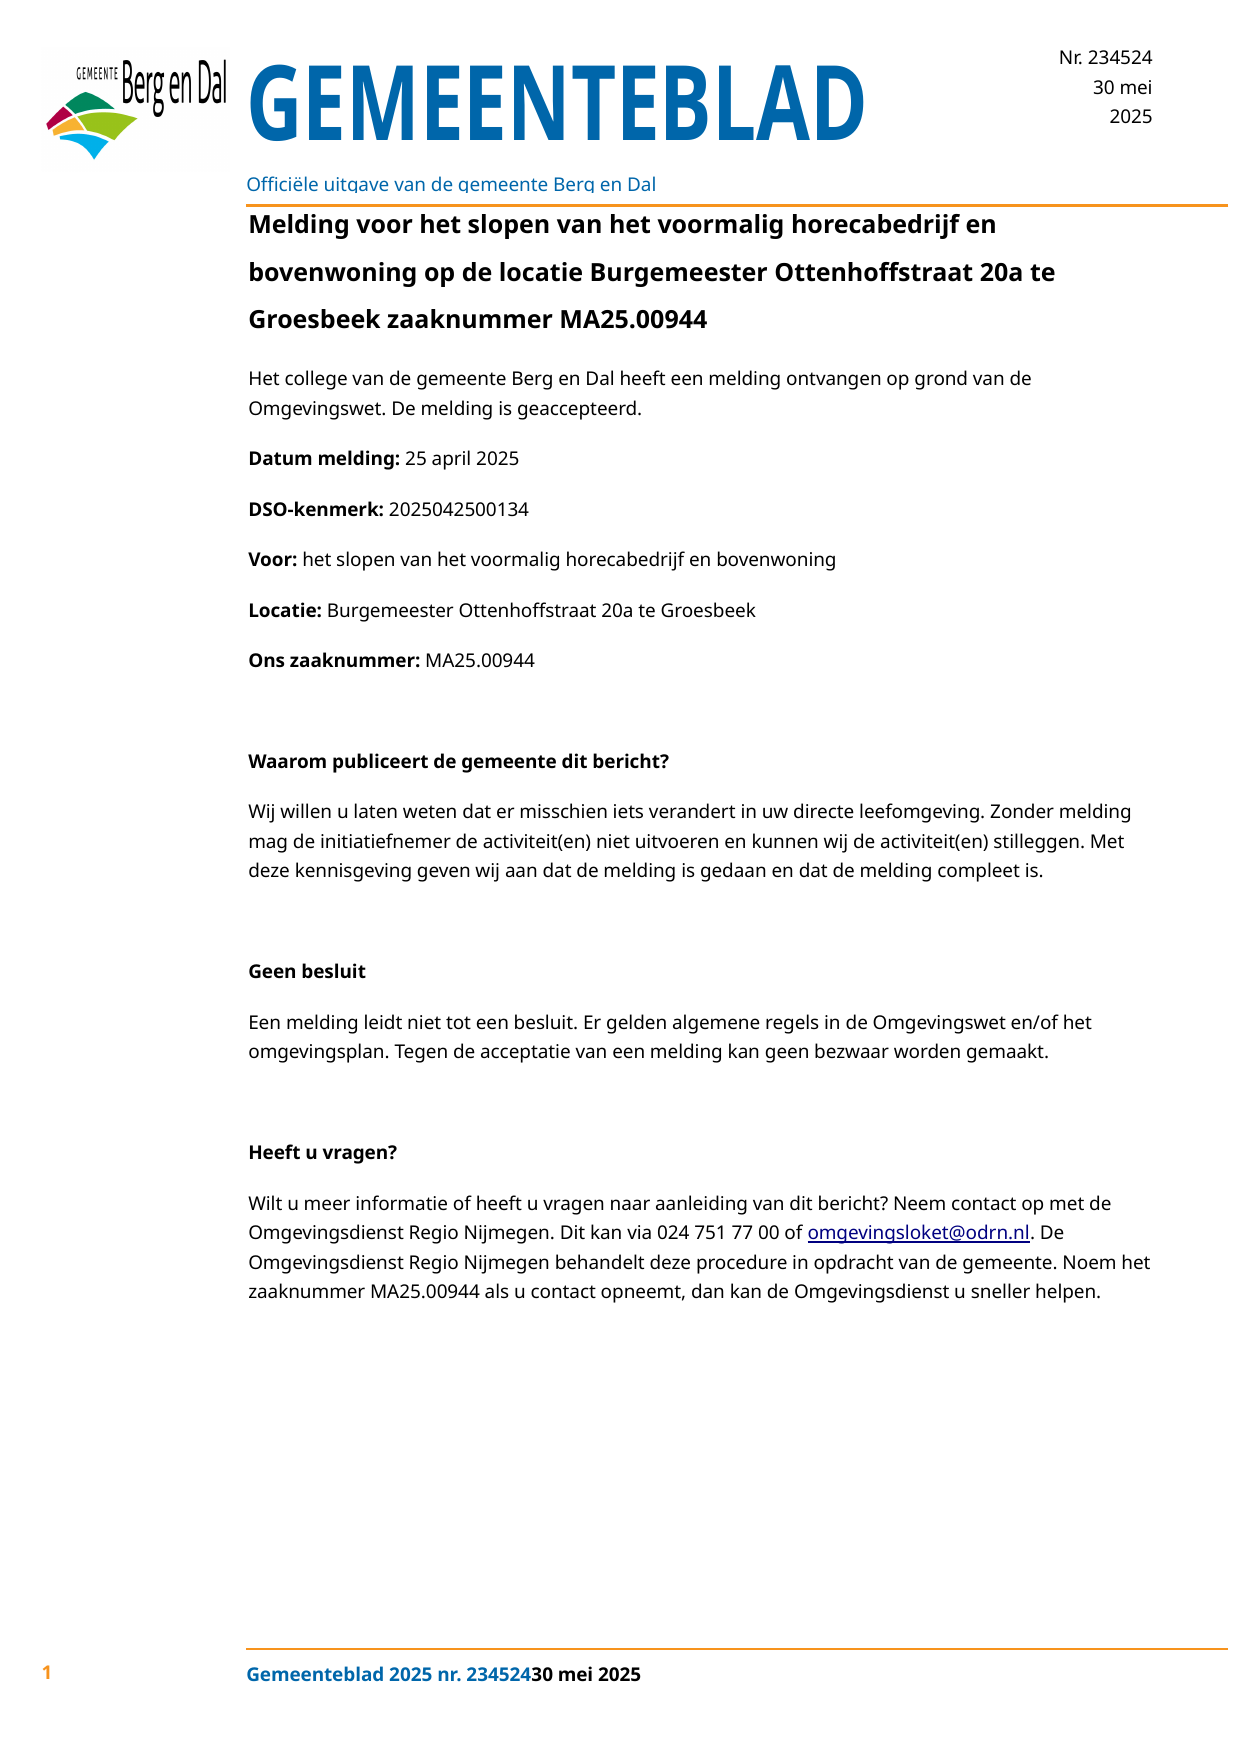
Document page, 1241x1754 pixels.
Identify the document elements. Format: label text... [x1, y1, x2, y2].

text Voor: het slopen van het voormalig horecabedrijf en bovenwoning [248, 546, 1152, 572]
text Melding voor het slopen van het voormalig horecabedrijf en bovenwoning op de locatie Burgemeester Ottenhoffstraat 20a te Groesbeek zaaknummer MA25.00944 [248, 207, 1152, 336]
text Waarom publiceert de gemeente dit bericht? [248, 748, 1152, 774]
text Heeft u vragen? [248, 1139, 1152, 1165]
text Het college van de gemeente Berg en Dal heeft een melding ontvangen op grond van de Omgevingswet. De melding is geaccepteerd. [248, 366, 1152, 421]
text Wij willen u laten weten dat er misschien iets verandert in uw directe leefomgeving. Zonder melding mag de initiatiefnemer de activiteit(en) niet uitvoeren en kunnen wij de activiteit(en) stilleggen. Met deze kennisgeving geven wij aan dat de melding is gedaan en dat de melding compleet is. [248, 798, 1152, 883]
picture [41, 47, 231, 172]
text Wilt u meer informatie of heeft u vragen naar aanleiding van dit bericht? Neem contact op met de Omgevingsdienst Regio Nijmegen. Dit kan via 024 751 77 00 of omgevingsloket@odrn.nl. De Omgevingsdienst Regio Nijmegen behandelt deze procedure in opdracht van de gemeente. Noem het zaaknummer MA25.00944 als u contact opneemt, dan kan de Omgevingsdienst u sneller helpen. [248, 1190, 1152, 1304]
text DSO-kenmerk: 2025042500134 [248, 496, 1152, 522]
text Een melding leidt niet tot een besluit. Er gelden algemene regels in de Omgevingswet en/of het omgevingsplan. Tegen de acceptatie van een melding kan geen bezwaar worden gemaakt. [248, 1009, 1152, 1064]
text Locatie: Burgemeester Ottenhoffstraat 20a te Groesbeek [248, 597, 1152, 622]
text Ons zaaknummer: MA25.00944 [248, 647, 1152, 673]
text Datum melding: 25 april 2025 [248, 446, 1152, 471]
text Geen besluit [248, 958, 1152, 984]
